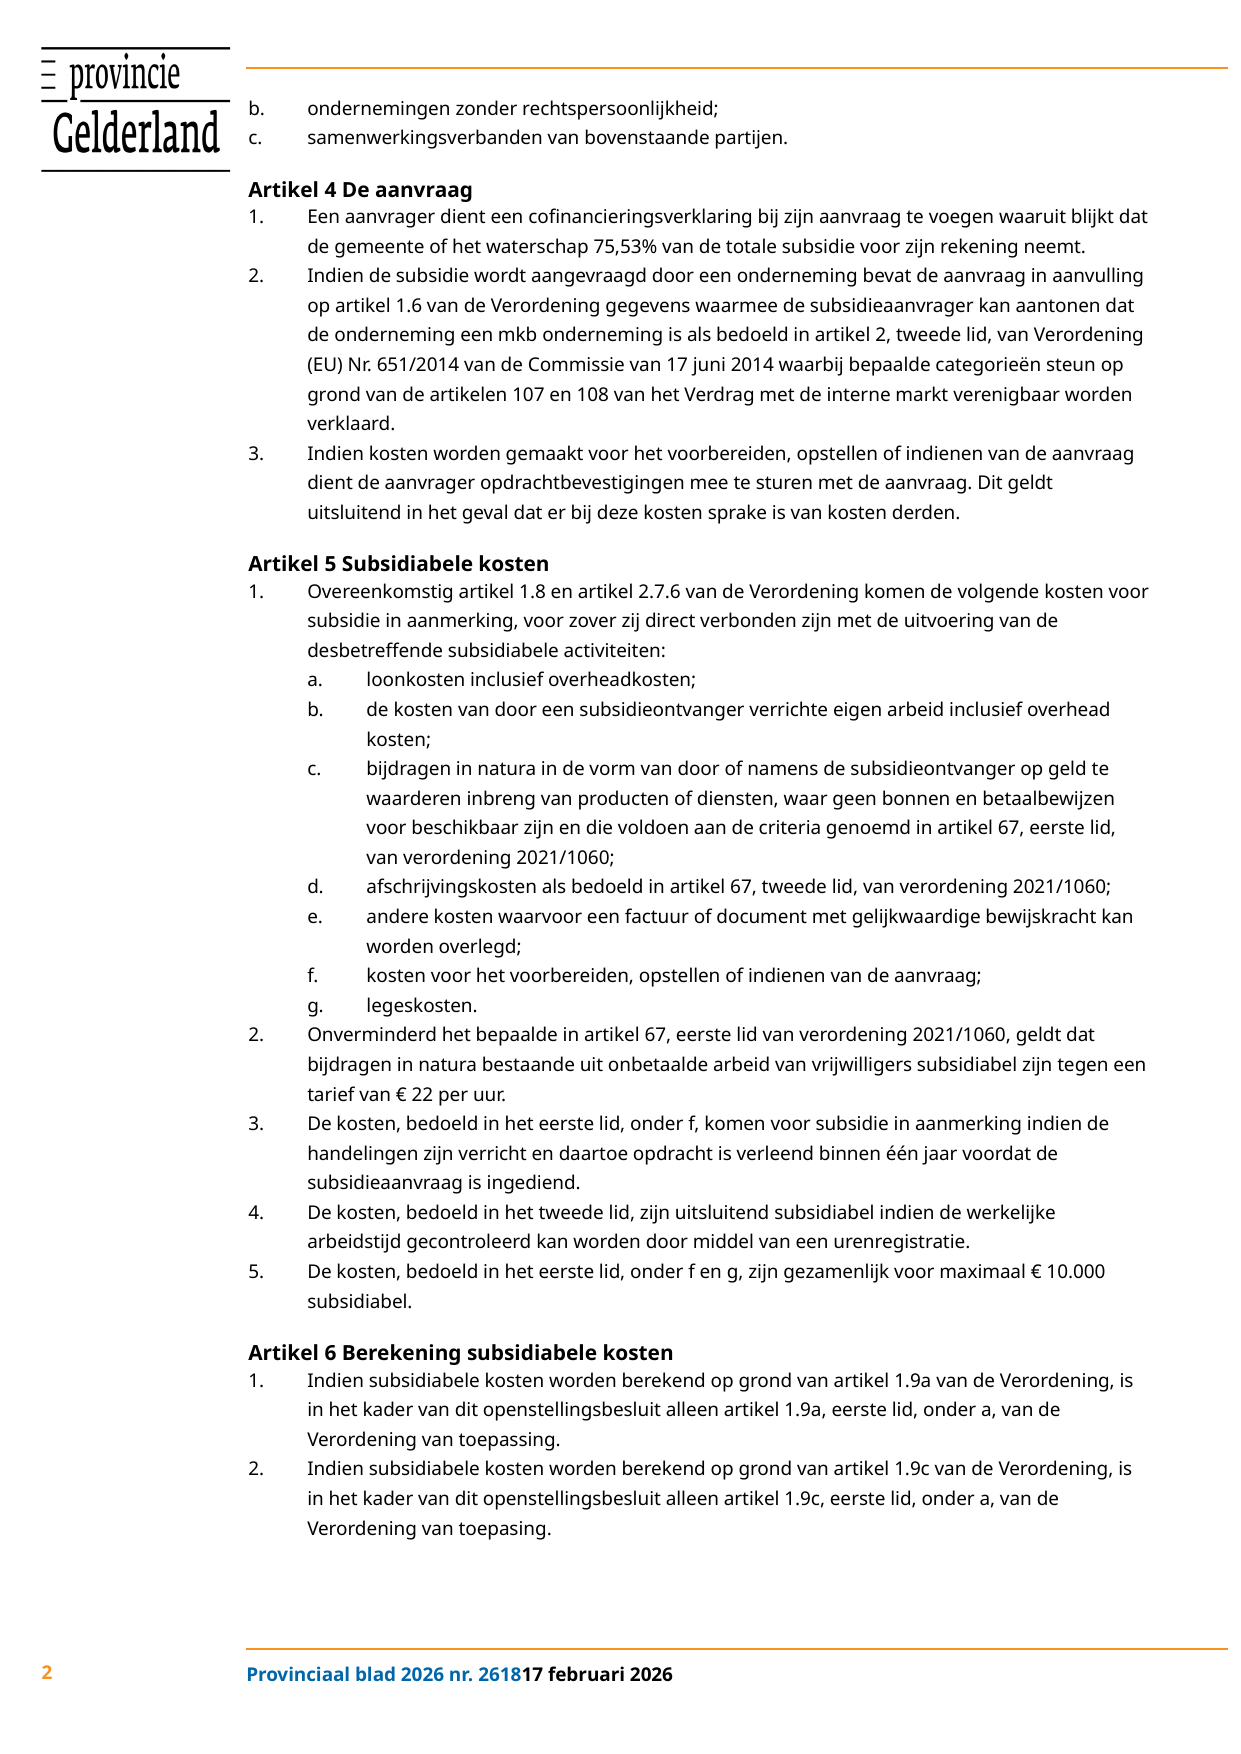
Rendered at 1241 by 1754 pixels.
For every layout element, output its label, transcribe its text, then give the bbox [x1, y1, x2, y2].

text Artikel 5 Subsidiabele kosten [248, 549, 1152, 578]
list Indien kosten worden gemaakt voor het voorbereiden, opstellen of indienen van de aanvraag dient de aanvrager opdrachtbevestigingen mee te sturen met de aanvraag. Dit geldt uitsluitend in het geval dat er bij deze kosten sprake is van kosten derden. [248, 440, 1152, 525]
list Onverminderd het bepaalde in artikel 67, eerste lid van verordening 2021/1060, geldt dat bijdragen in natura bestaande uit onbetaalde arbeid van vrijwilligers subsidiabel zijn tegen een tarief van € 22 per uur. [248, 1022, 1152, 1107]
list Een aanvrager dient een cofinancieringsverklaring bij zijn aanvraag te voegen waaruit blijkt dat de gemeente of het waterschap 75,53% van de totale subsidie voor zijn rekening neemt. [248, 203, 1152, 258]
picture [41, 47, 231, 172]
list samenwerkingsverbanden van bovenstaande partijen. [248, 124, 1152, 150]
list Indien subsidiabele kosten worden berekend op grond van artikel 1.9a van de Verordening, is in het kader van dit openstellingsbesluit alleen artikel 1.9a, eerste lid, onder a, van de Verordening van toepassing. [248, 1367, 1152, 1452]
list kosten voor het voorbereiden, opstellen of indienen van de aanvraag; [307, 962, 1152, 988]
text Artikel 4 De aanvraag [248, 175, 1152, 203]
list Overeenkomstig artikel 1.8 en artikel 2.7.6 van de Verordening komen de volgende kosten voor subsidie in aanmerking, voor zover zij direct verbonden zijn met de uitvoering van de desbetreffende subsidiabele activiteiten: [248, 578, 1152, 663]
list De kosten, bedoeld in het tweede lid, zijn uitsluitend subsidiabel indien de werkelijke arbeidstijd gecontroleerd kan worden door middel van een urenregistratie. [248, 1199, 1152, 1254]
list afschrijvingskosten als bedoeld in artikel 67, tweede lid, van verordening 2021/1060; [307, 874, 1152, 899]
list Indien de subsidie wordt aangevraagd door een onderneming bevat de aanvraag in aanvulling op artikel 1.6 van de Verordening gegevens waarmee de subsidieaanvrager kan aantonen dat de onderneming een mkb onderneming is als bedoeld in artikel 2, tweede lid, van Verordening (EU) Nr. 651/2014 van de Commissie van 17 juni 2014 waarbij bepaalde categorieën steun op grond van de artikelen 107 en 108 van het Verdrag met de interne markt verenigbaar worden verklaard. [248, 262, 1152, 436]
list ondernemingen zonder rechtspersoonlijkheid; [248, 95, 1152, 121]
list De kosten, bedoeld in het eerste lid, onder f en g, zijn gezamenlijk voor maximaal € 10.000 subsidiabel. [248, 1258, 1152, 1314]
list de kosten van door een subsidieontvanger verrichte eigen arbeid inclusief overhead kosten; [307, 696, 1152, 752]
list loonkosten inclusief overheadkosten; [307, 667, 1152, 692]
list Indien subsidiabele kosten worden berekend op grond van artikel 1.9c van de Verordening, is in het kader van dit openstellingsbesluit alleen artikel 1.9c, eerste lid, onder a, van de Verordening van toepasing. [248, 1456, 1152, 1540]
text Artikel 6 Berekening subsidiabele kosten [248, 1338, 1152, 1367]
list bijdragen in natura in de vorm van door of namens de subsidieontvanger op geld te waarderen inbreng van producten of diensten, waar geen bonnen en betaalbewijzen voor beschikbaar zijn en die voldoen aan de criteria genoemd in artikel 67, eerste lid, van verordening 2021/1060; [307, 755, 1152, 870]
list De kosten, bedoeld in het eerste lid, onder f, komen voor subsidie in aanmerking indien de handelingen zijn verricht en daartoe opdracht is verleend binnen één jaar voordat de subsidieaanvraag is ingediend. [248, 1110, 1152, 1195]
list andere kosten waarvoor een factuur of document met gelijkwaardige bewijskracht kan worden overlegd; [307, 903, 1152, 959]
list legeskosten. [307, 992, 1152, 1018]
